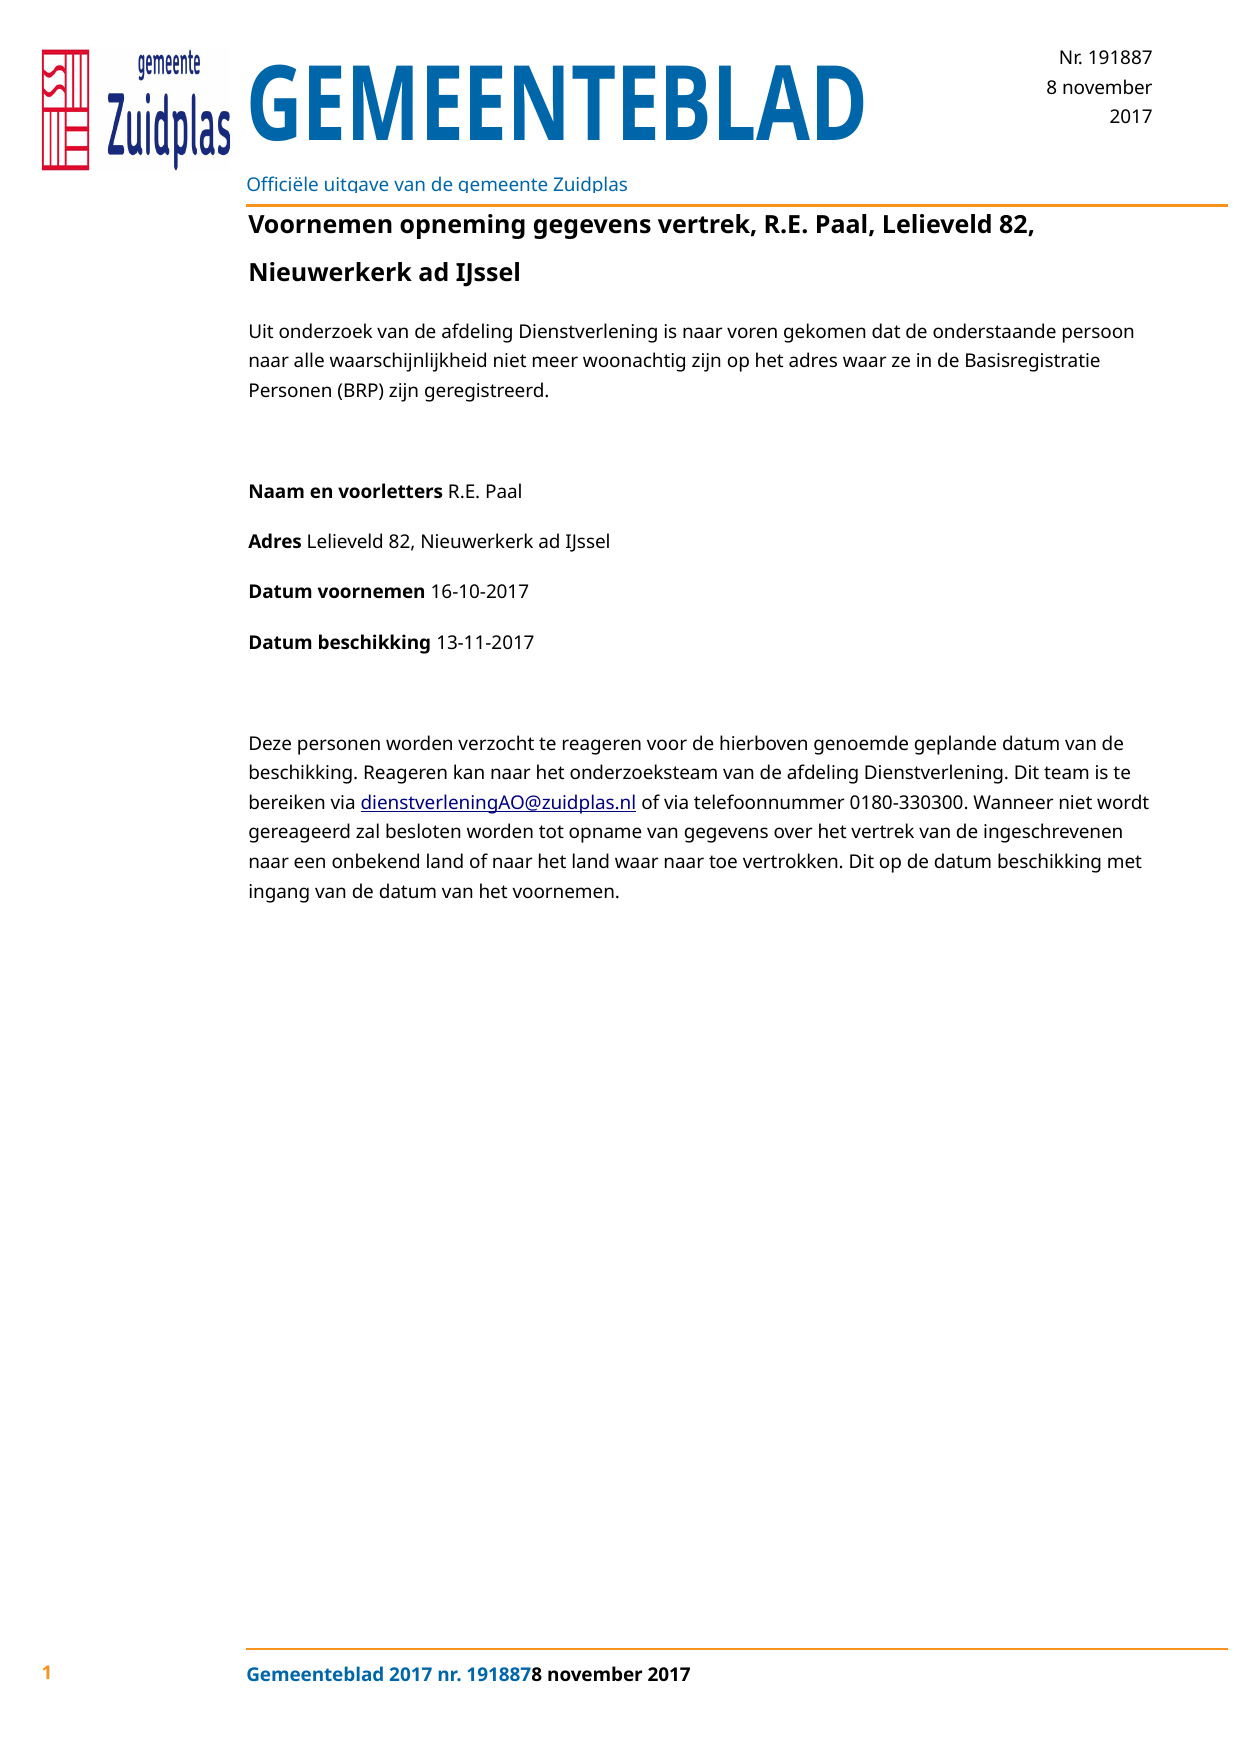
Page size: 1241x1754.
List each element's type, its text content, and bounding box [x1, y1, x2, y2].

text Datum beschikking 13-11-2017 [248, 629, 1152, 655]
text Uit onderzoek van de afdeling Dienstverlening is naar voren gekomen dat de onderstaande persoon naar alle waarschijnlijkheid niet meer woonachtig zijn op het adres waar ze in de Basisregistratie Personen (BRP) zijn geregistreerd. [248, 318, 1152, 403]
text Naam en voorletters R.E. Paal [248, 478, 1152, 504]
picture [41, 47, 231, 172]
text Voornemen opneming gegevens vertrek, R.E. Paal, Lelieveld 82, Nieuwerkerk ad IJssel [248, 207, 1152, 288]
text Adres Lelieveld 82, Nieuwerkerk ad IJssel [248, 528, 1152, 554]
text Datum voornemen 16-10-2017 [248, 579, 1152, 604]
text Deze personen worden verzocht te reageren voor de hierboven genoemde geplande datum van de beschikking. Reageren kan naar het onderzoeksteam van de afdeling Dienstverlening. Dit team is te bereiken via dienstverleningAO@zuidplas.nl of via telefoonnummer 0180-330300. Wanneer niet wordt gereageerd zal besloten worden tot opname van gegevens over het vertrek van de ingeschrevenen naar een onbekend land of naar het land waar naar toe vertrokken. Dit op de datum beschikking met ingang van de datum van het voornemen. [248, 730, 1152, 904]
